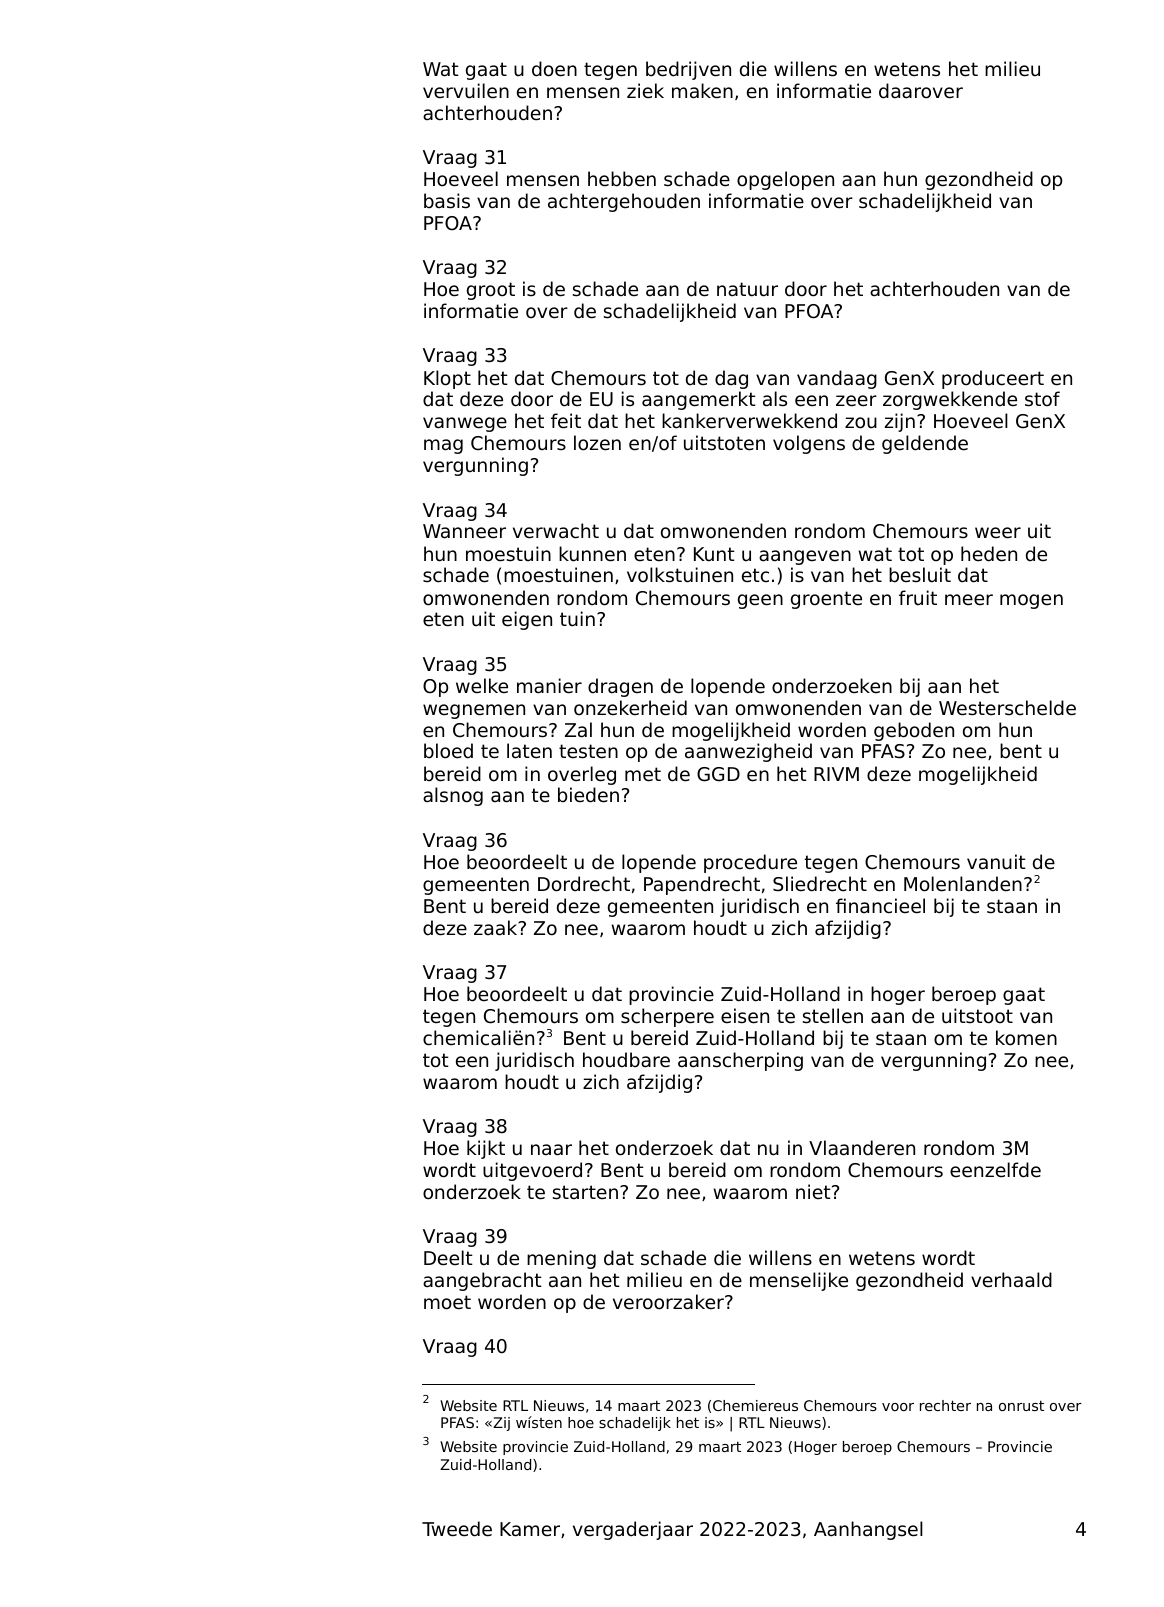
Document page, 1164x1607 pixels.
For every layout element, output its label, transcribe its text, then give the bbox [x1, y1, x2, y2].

text Vraag 34 [422, 499, 1087, 521]
text Deelt u de mening dat schade die willens en wetens wordt aangebracht aan het milieu en de menselijke gezondheid verhaald moet worden op de veroorzaker? [422, 1248, 1087, 1314]
text Vraag 35 [422, 653, 1087, 676]
text Wat gaat u doen tegen bedrijven die willens en wetens het milieu vervuilen en mensen ziek maken, en informatie daarover achterhouden? [422, 59, 1087, 125]
text Vraag 39 [422, 1226, 1087, 1248]
text Website RTL Nieuws, 14 maart 2023 (Chemiereus Chemours voor rechter na onrust over PFAS: «Zij wísten hoe schadelijk het is» | RTL Nieuws). [422, 1393, 1087, 1432]
text Website provincie Zuid-Holland, 29 maart 2023 (Hoger beroep Chemours – Provincie Zuid-Holland). [422, 1435, 1087, 1474]
text Vraag 33 [422, 345, 1087, 367]
text Vraag 36 [422, 829, 1087, 852]
text Vraag 40 [422, 1336, 1087, 1358]
text Hoe beoordeelt u dat provincie Zuid-Holland in hoger beroep gaat tegen Chemours om scherpere eisen te stellen aan de uitstoot van chemicaliën? Bent u bereid Zuid-Holland bij te staan om te komen tot een juridisch houdbare aanscherping van de vergunning? Zo nee, waarom houdt u zich afzijdig? [422, 984, 1087, 1093]
text Vraag 38 [422, 1116, 1087, 1138]
text Hoe groot is de schade aan de natuur door het achterhouden van de informatie over de schadelijkheid van PFOA? [422, 279, 1087, 323]
text Hoeveel mensen hebben schade opgelopen aan hun gezondheid op basis van de achtergehouden informatie over schadelijkheid van PFOA? [422, 169, 1087, 235]
text Hoe beoordeelt u de lopende procedure tegen Chemours vanuit de gemeenten Dordrecht, Papendrecht, Sliedrecht en Molenlanden? Bent u bereid deze gemeenten juridisch en financieel bij te staan in deze zaak? Zo nee, waarom houdt u zich afzijdig? [422, 852, 1087, 939]
text Klopt het dat Chemours tot de dag van vandaag GenX produceert en dat deze door de EU is aangemerkt als een zeer zorgwekkende stof vanwege het feit dat het kankerverwekkend zou zijn? Hoeveel GenX mag Chemours lozen en/of uitstoten volgens de geldende vergunning? [422, 367, 1087, 477]
text Wanneer verwacht u dat omwonenden rondom Chemours weer uit hun moestuin kunnen eten? Kunt u aangeven wat tot op heden de schade (moestuinen, volkstuinen etc.) is van het besluit dat omwonenden rondom Chemours geen groente en fruit meer mogen eten uit eigen tuin? [422, 521, 1087, 631]
text Vraag 37 [422, 962, 1087, 984]
text Op welke manier dragen de lopende onderzoeken bij aan het wegnemen van onzekerheid van omwonenden van de Westerschelde en Chemours? Zal hun de mogelijkheid worden geboden om hun bloed te laten testen op de aanwezigheid van PFAS? Zo nee, bent u bereid om in overleg met de GGD en het RIVM deze mogelijkheid alsnog aan te bieden? [422, 676, 1087, 807]
text Vraag 32 [422, 257, 1087, 279]
text Vraag 31 [422, 147, 1087, 169]
text Hoe kijkt u naar het onderzoek dat nu in Vlaanderen rondom 3M wordt uitgevoerd? Bent u bereid om rondom Chemours eenzelfde onderzoek te starten? Zo nee, waarom niet? [422, 1138, 1087, 1204]
